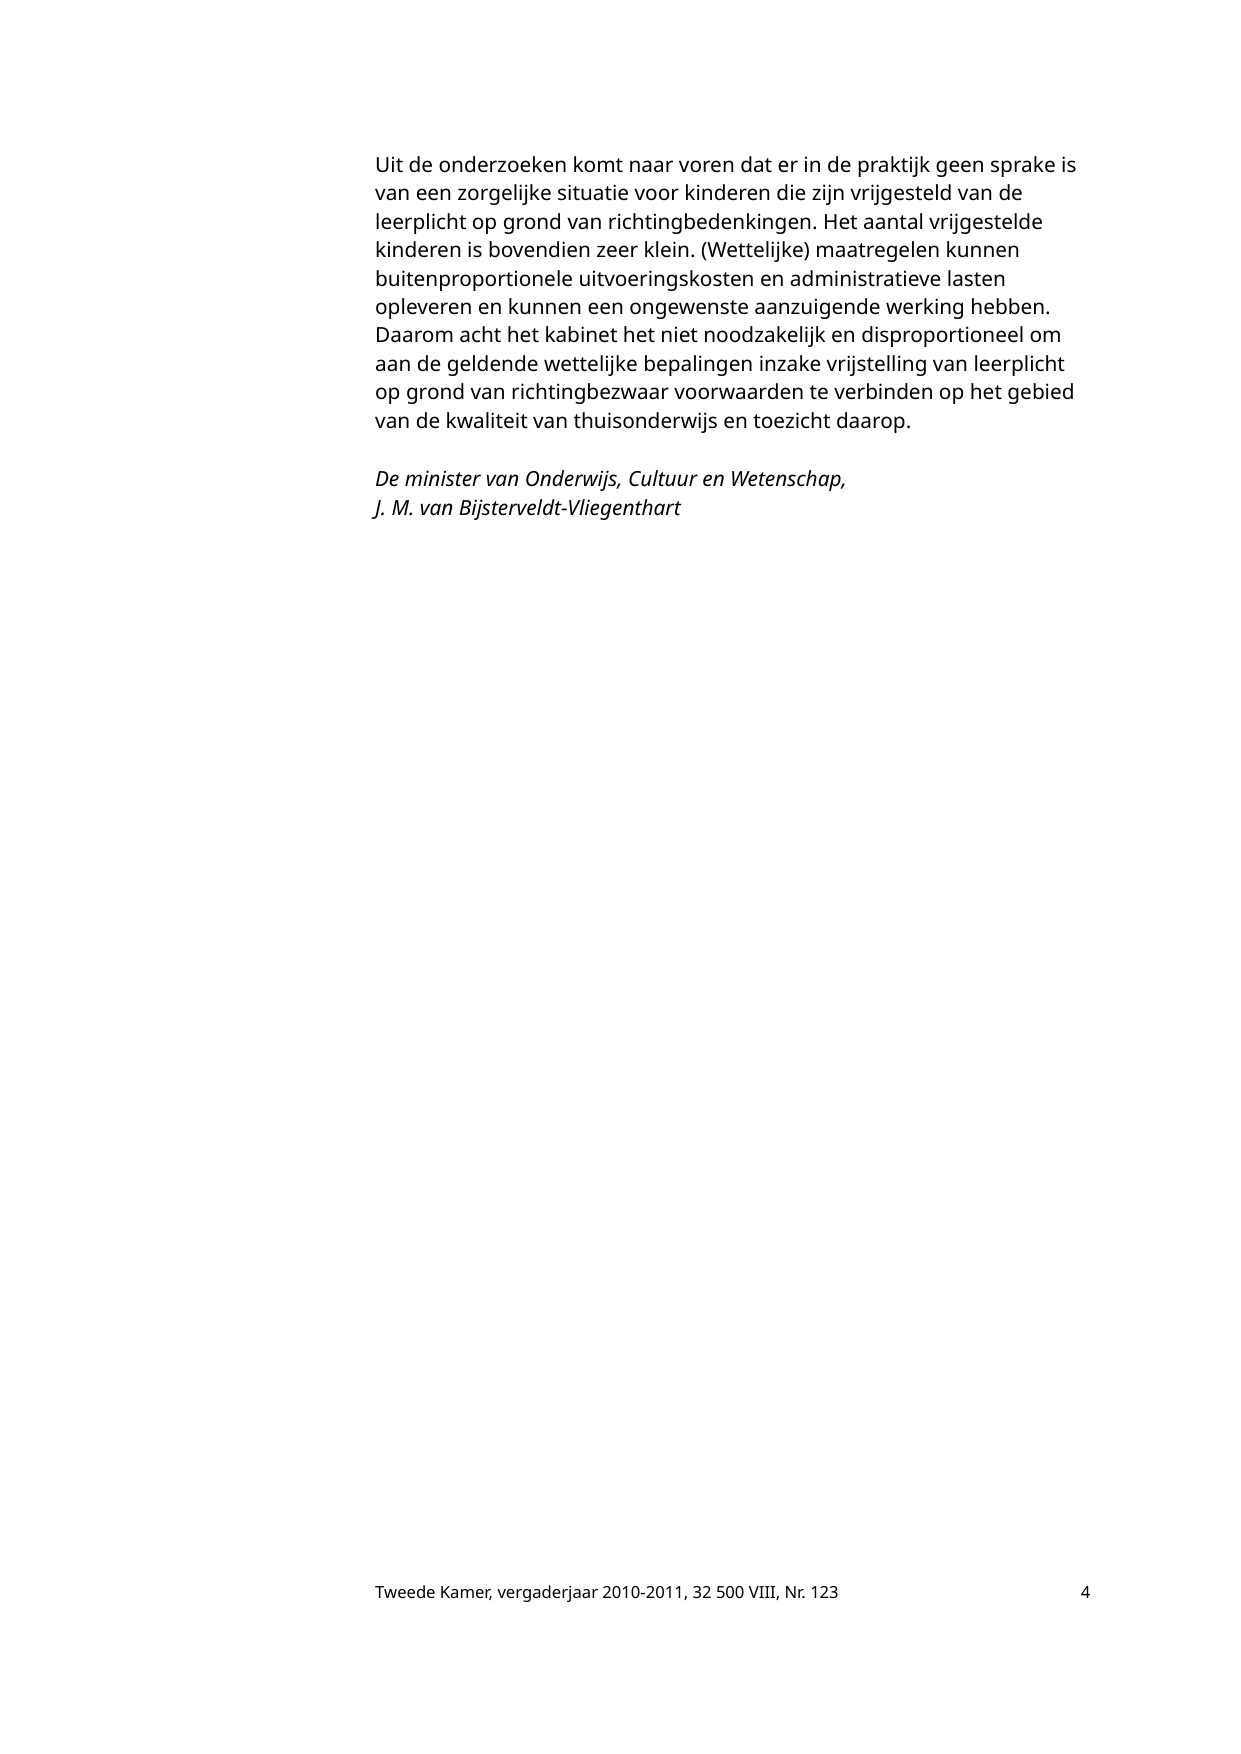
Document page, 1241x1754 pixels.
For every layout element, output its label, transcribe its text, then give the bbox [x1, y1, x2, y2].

text Uit de onderzoeken komt naar voren dat er in de praktijk geen sprake is van een zorgelijke situatie voor kinderen die zijn vrijgesteld van de leerplicht op grond van richtingbedenkingen. Het aantal vrijgestelde kinderen is bovendien zeer klein. (Wettelijke) maatregelen kunnen buitenproportionele uitvoeringskosten en administratieve lasten opleveren en kunnen een ongewenste aanzuigende werking hebben. Daarom acht het kabinet het niet noodzakelijk en disproportioneel om aan de geldende wettelijke bepalingen inzake vrijstelling van leerplicht op grond van richtingbezwaar voorwaarden te verbinden op het gebied van de kwaliteit van thuisonderwijs en toezicht daarop. [375, 150, 1090, 434]
text De minister van Onderwijs, Cultuur en Wetenschap, [375, 464, 1090, 493]
text J. M. van Bijsterveldt-Vliegenthart [375, 493, 1090, 521]
